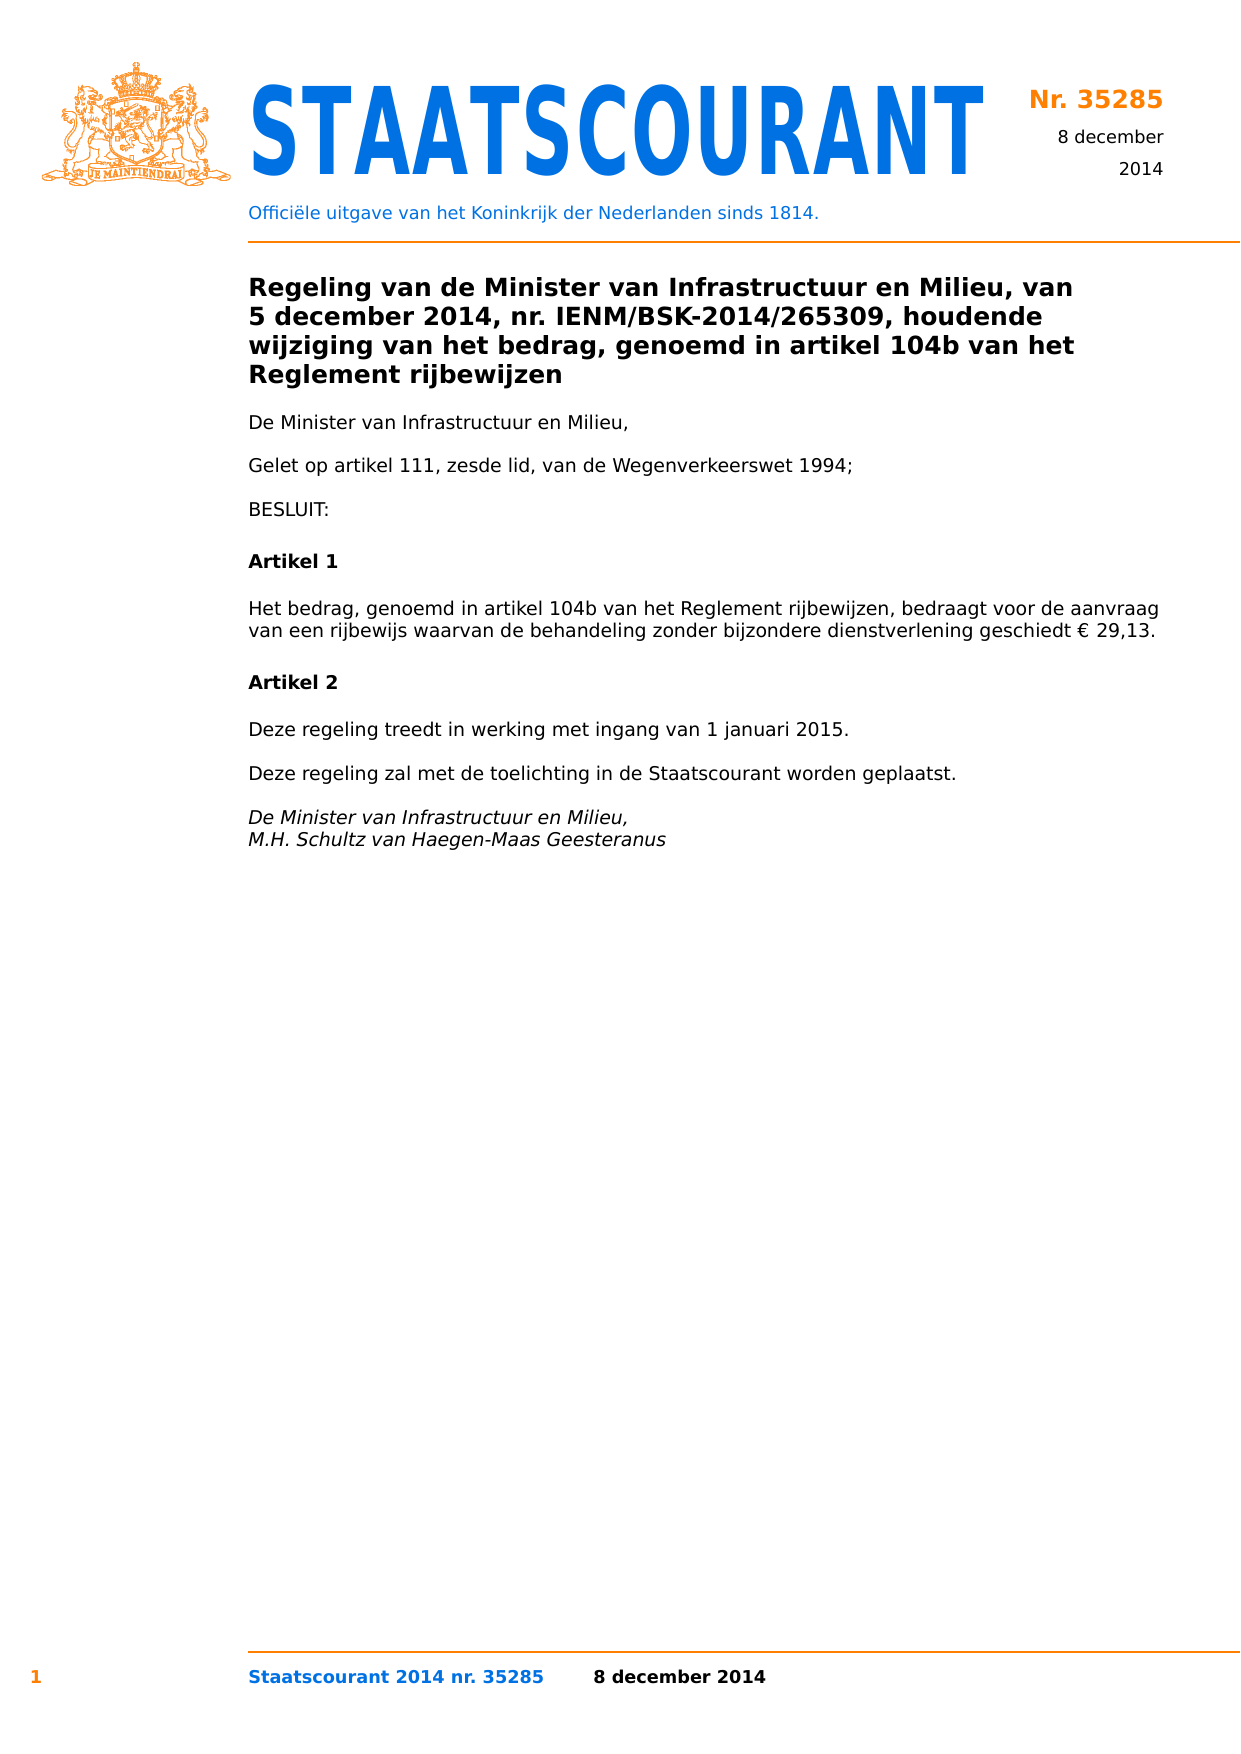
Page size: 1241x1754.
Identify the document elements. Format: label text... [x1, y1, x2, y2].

table_cell 8 december [998, 121, 1240, 153]
text De Minister van Infrastructuur en Milieu, [248, 412, 1163, 433]
text Deze regeling treedt in werking met ingang van 1 januari 2015. [248, 719, 1163, 741]
subtitle Regeling van de Minister van Infrastructuur en Milieu, van 5 december 2014, nr. IENM/BSK-2014/265309, houdende wijziging van het bedrag, genoemd in artikel 104b van het Reglement rijbewijzen [248, 273, 1163, 390]
table_header Nr. 35285 [998, 62, 1240, 121]
text Het bedrag, genoemd in artikel 104b van het Reglement rijbewijzen, bedraagt voor de aanvraag van een rijbewijs waarvan de behandeling zonder bijzondere dienstverlening geschiedt € 29,13. [248, 598, 1163, 642]
table_header [25, 62, 248, 241]
text BESLUIT: [248, 499, 1163, 521]
table_cell Officiële uitgave van het Koninkrijk der Nederlanden sinds 1814. [248, 203, 1240, 241]
text Gelet op artikel 111, zesde lid, van de Wegenverkeerswet 1994; [248, 455, 1163, 477]
table_cell 2014 [998, 153, 1240, 203]
subtitle Artikel 2 [248, 672, 1163, 694]
table_header STAATSCOURANT [248, 62, 998, 203]
picture [41, 62, 231, 186]
subtitle Artikel 1 [248, 551, 1163, 573]
text De Minister van Infrastructuur en Milieu, M.H. Schultz van Haegen-Maas Geesteranus [248, 807, 1163, 851]
text Deze regeling zal met de toelichting in de Staatscourant worden geplaatst. [248, 763, 1163, 785]
